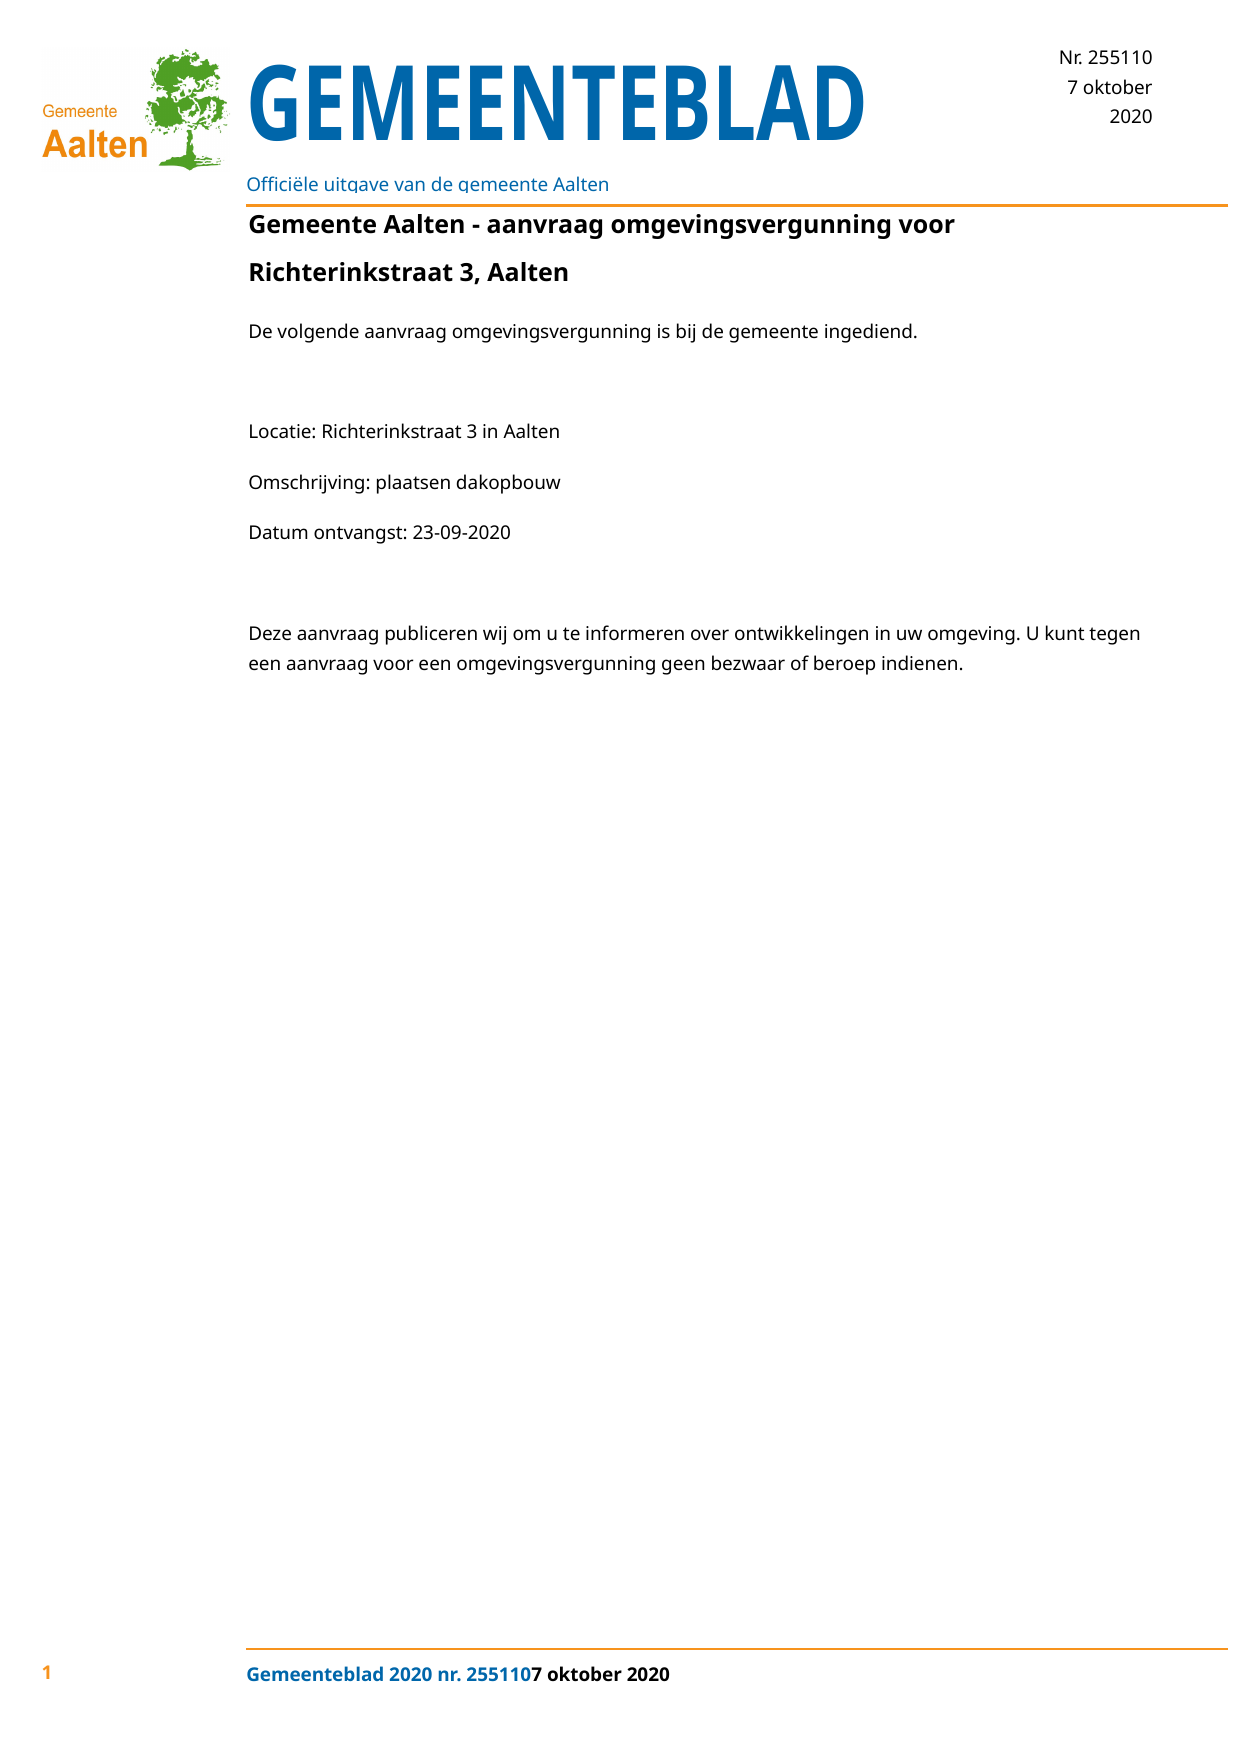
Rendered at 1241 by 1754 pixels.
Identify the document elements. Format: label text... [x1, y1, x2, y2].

text Deze aanvraag publiceren wij om u te informeren over ontwikkelingen in uw omgeving. U kunt tegen een aanvraag voor een omgevingsvergunning geen bezwaar of beroep indienen. [248, 620, 1152, 676]
text Datum ontvangst: 23-09-2020 [248, 519, 1152, 545]
text Locatie: Richterinkstraat 3 in Aalten [248, 419, 1152, 444]
picture [41, 47, 231, 172]
text Omschrijving: plaatsen dakopbouw [248, 469, 1152, 495]
text De volgende aanvraag omgevingsvergunning is bij de gemeente ingediend. [248, 318, 1152, 344]
text Gemeente Aalten - aanvraag omgevingsvergunning voor Richterinkstraat 3, Aalten [248, 207, 1152, 288]
